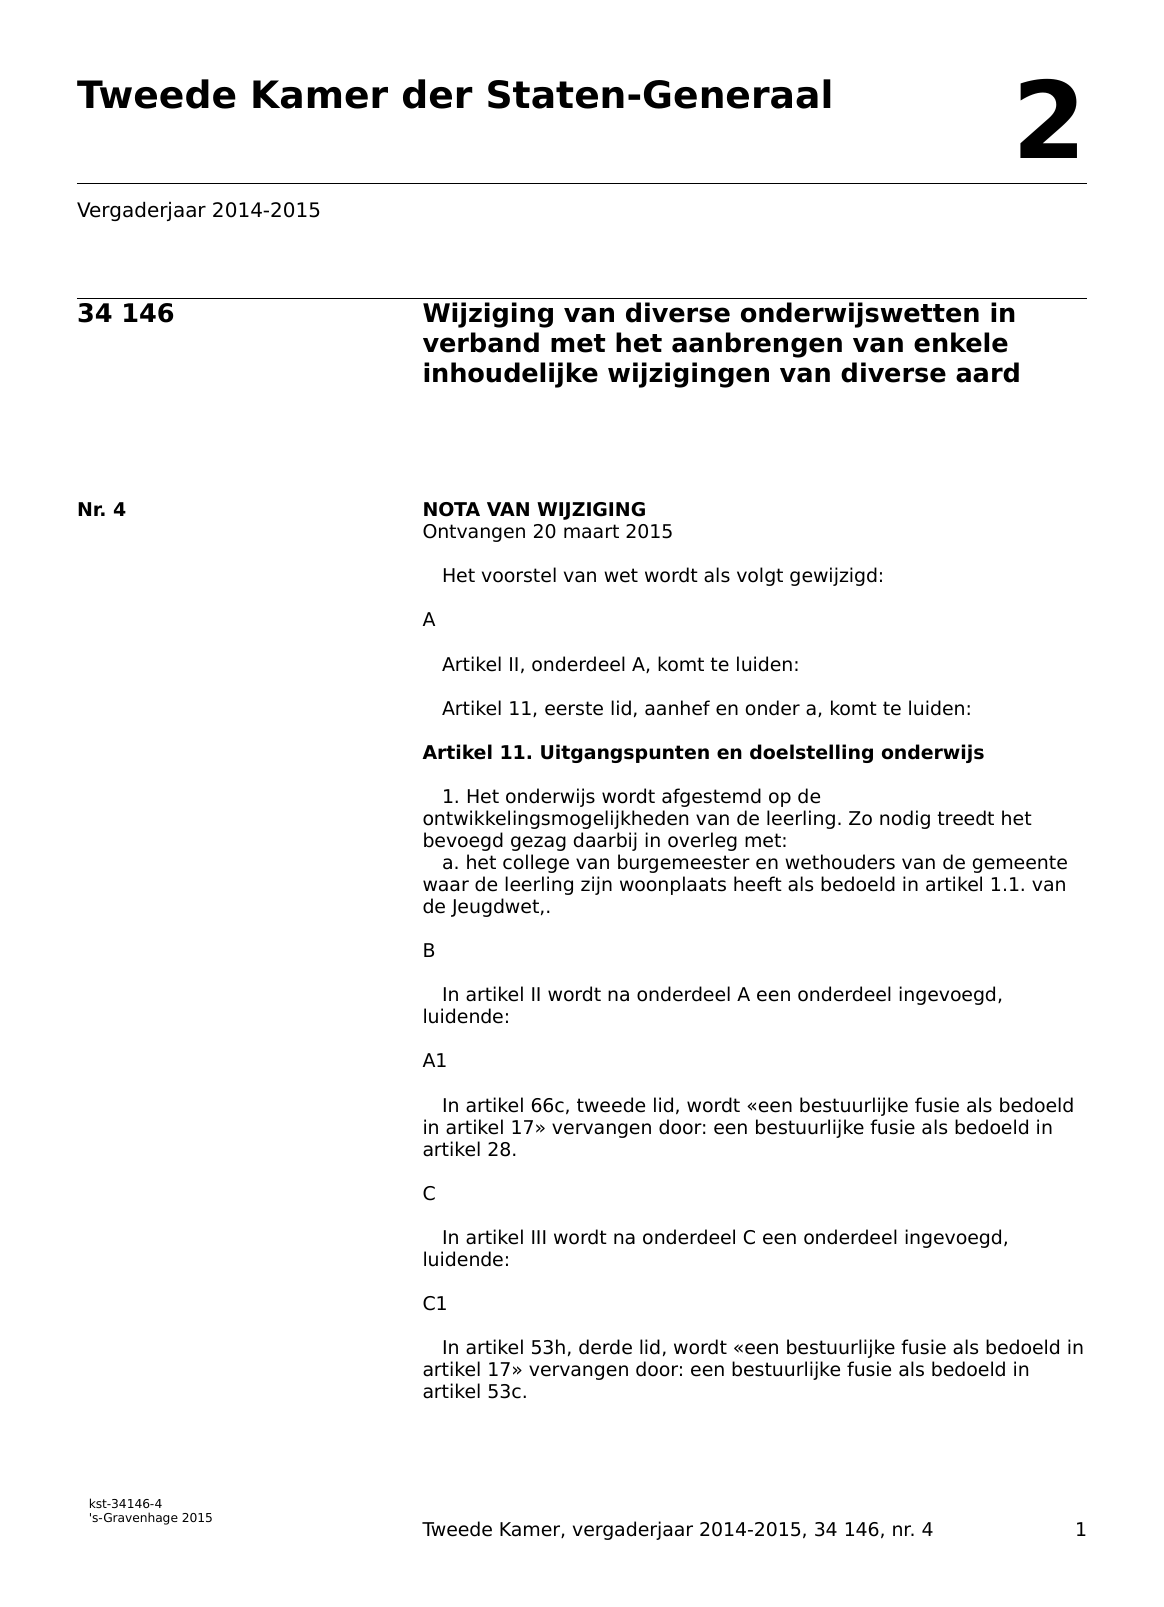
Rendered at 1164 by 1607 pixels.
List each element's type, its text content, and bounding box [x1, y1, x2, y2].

text Ontvangen 20 maart 2015 [422, 521, 1087, 543]
subtitle Artikel 11. Uitgangspunten en doelstelling onderwijs [422, 742, 1087, 764]
table_cell Vergaderjaar 2014-2015 [77, 184, 1087, 298]
subtitle C1 [422, 1293, 1087, 1315]
text 's-Gravenhage 2015 [88, 1511, 323, 1525]
text Artikel II, onderdeel A, komt te luiden: [422, 653, 1087, 676]
table_header 2 [886, 59, 1087, 183]
table_header Tweede Kamer der Staten-Generaal [77, 59, 886, 183]
text 1. Het onderwijs wordt afgestemd op de ontwikkelingsmogelijkheden van de leerling. Zo nodig treedt het bevoegd gezag daarbij in overleg met: [422, 786, 1087, 852]
subtitle B [422, 940, 1087, 962]
text Het voorstel van wet wordt als volgt gewijzigd: [422, 565, 1087, 587]
text In artikel II wordt na onderdeel A een onderdeel ingevoegd, luidende: [422, 984, 1087, 1028]
text In artikel 66c, tweede lid, wordt «een bestuurlijke fusie als bedoeld in artikel 17» vervangen door: een bestuurlijke fusie als bedoeld in artikel 28. [422, 1094, 1087, 1161]
text a. het college van burgemeester en wethouders van de gemeente waar de leerling zijn woonplaats heeft als bedoeld in artikel 1.1. van de Jeugdwet,. [422, 852, 1087, 918]
text Artikel 11, eerste lid, aanhef en onder a, komt te luiden: [422, 698, 1087, 720]
subtitle A1 [422, 1050, 1087, 1072]
text In artikel 53h, derde lid, wordt «een bestuurlijke fusie als bedoeld in artikel 17» vervangen door: een bestuurlijke fusie als bedoeld in artikel 53c. [422, 1337, 1087, 1403]
subtitle C [422, 1183, 1087, 1205]
subtitle A [422, 609, 1087, 631]
text In artikel III wordt na onderdeel C een onderdeel ingevoegd, luidende: [422, 1227, 1087, 1271]
subtitle Nr. 4 NOTA VAN WIJZIGING [77, 499, 1087, 521]
text kst-34146-4 [88, 1497, 323, 1511]
subtitle 34 146 Wijziging van diverse onderwijswetten in verband met het aanbrengen van enkele inhoudelijke wijzigingen van diverse aard [77, 299, 1087, 388]
